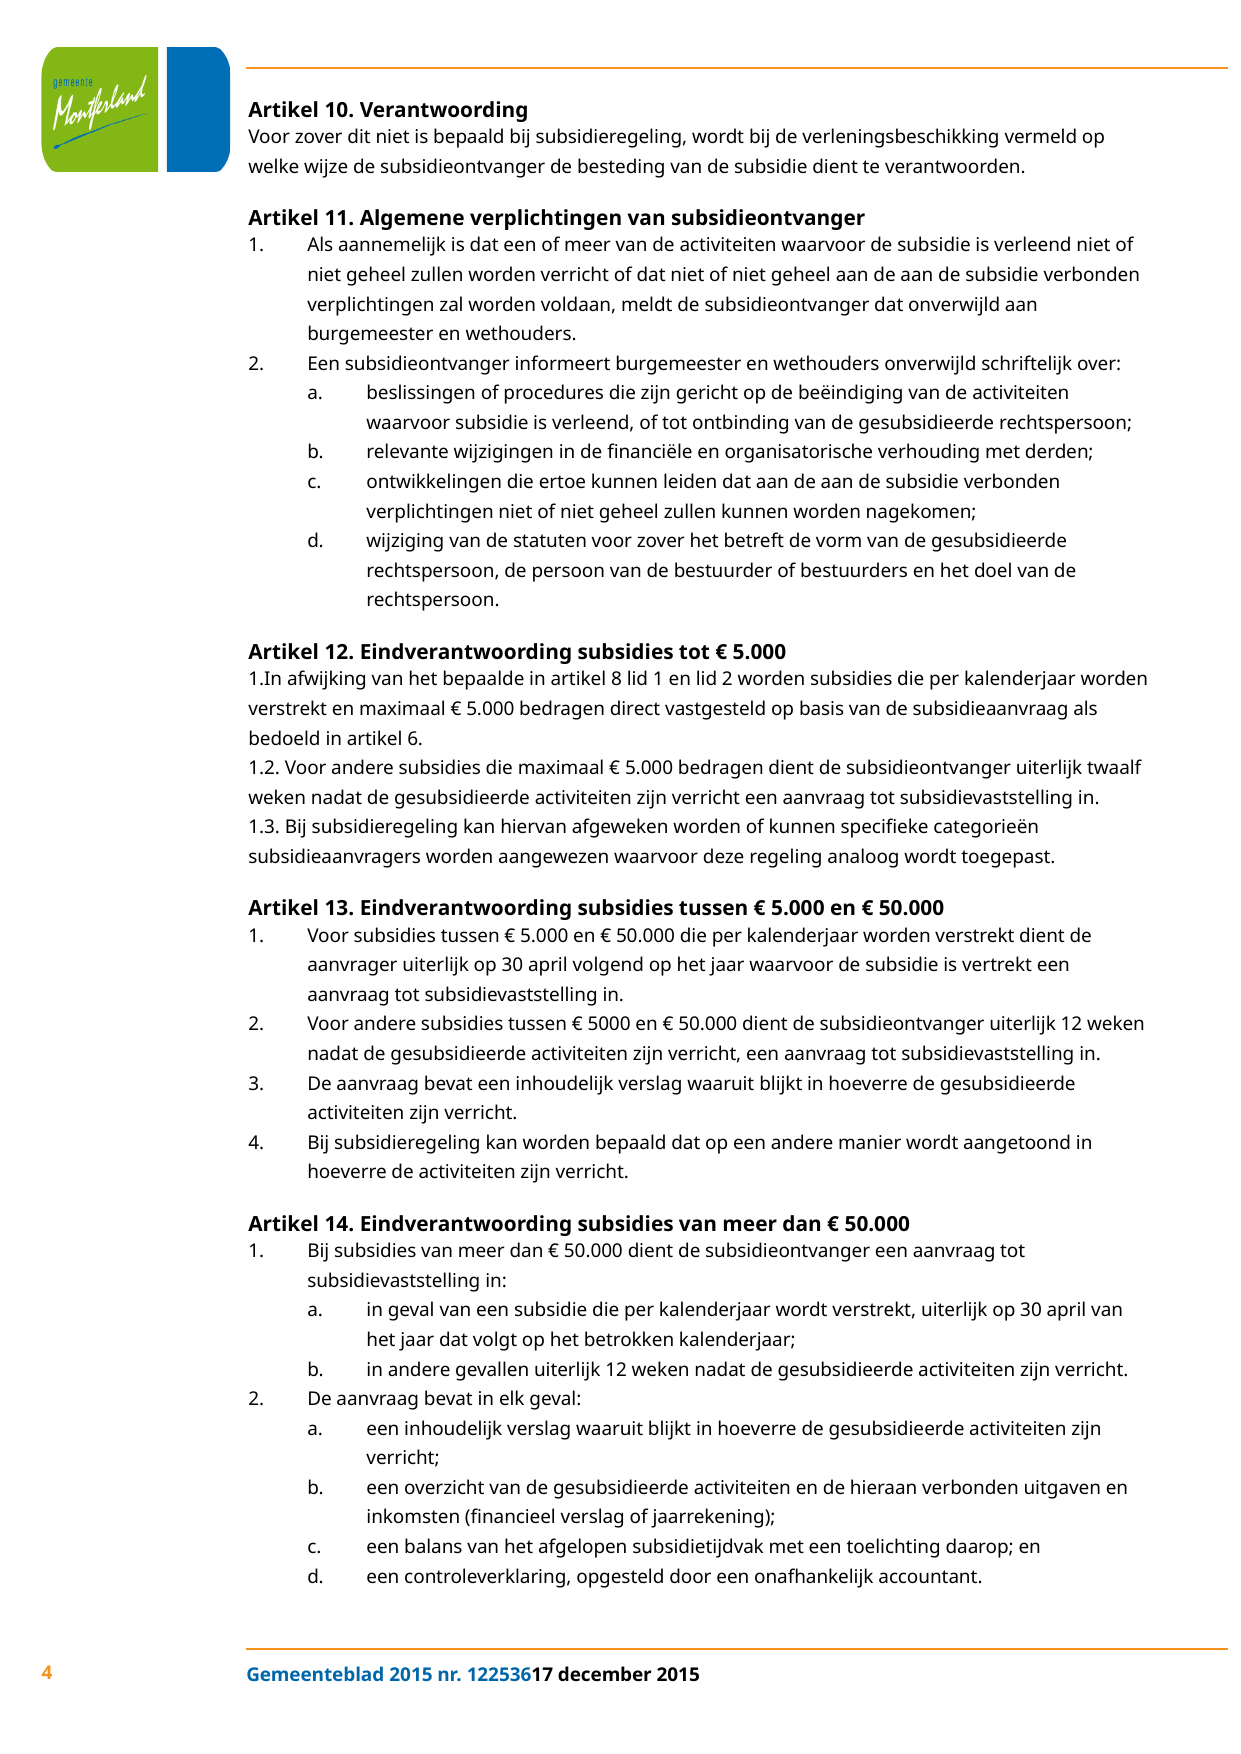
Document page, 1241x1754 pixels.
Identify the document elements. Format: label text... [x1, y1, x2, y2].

text Artikel 11. Algemene verplichtingen van subsidieontvanger [248, 203, 1152, 232]
text 1.2. Voor andere subsidies die maximaal € 5.000 bedragen dient de subsidieontvanger uiterlijk twaalf weken nadat de gesubsidieerde activiteiten zijn verricht een aanvraag tot subsidievaststelling in. [248, 754, 1152, 809]
text Artikel 13. Eindverantwoording subsidies tussen € 5.000 en € 50.000 [248, 893, 1152, 922]
list Bij subsidieregeling kan worden bepaald dat op een andere manier wordt aangetoond in hoeverre de activiteiten zijn verricht. [248, 1129, 1152, 1184]
list Voor andere subsidies tussen € 5000 en € 50.000 dient de subsidieontvanger uiterlijk 12 weken nadat de gesubsidieerde activiteiten zijn verricht, een aanvraag tot subsidievaststelling in. [248, 1011, 1152, 1066]
text 1.In afwijking van het bepaalde in artikel 8 lid 1 en lid 2 worden subsidies die per kalenderjaar worden verstrekt en maximaal € 5.000 bedragen direct vastgesteld op basis van de subsidieaanvraag als bedoeld in artikel 6. [248, 666, 1152, 750]
text Artikel 10. Verantwoording [248, 95, 1152, 123]
list Voor subsidies tussen € 5.000 en € 50.000 die per kalenderjaar worden verstrekt dient de aanvrager uiterlijk op 30 april volgend op het jaar waarvoor de subsidie is vertrekt een aanvraag tot subsidievaststelling in. [248, 922, 1152, 1007]
list Als aannemelijk is dat een of meer van de activiteiten waarvoor de subsidie is verleend niet of niet geheel zullen worden verricht of dat niet of niet geheel aan de aan de subsidie verbonden verplichtingen zal worden voldaan, meldt de subsidieontvanger dat onverwijld aan burgemeester en wethouders. [248, 232, 1152, 346]
text 1.3. Bij subsidieregeling kan hiervan afgeweken worden of kunnen specifieke categorieën subsidieaanvragers worden aangewezen waarvoor deze regeling analoog wordt toegepast. [248, 813, 1152, 869]
text Artikel 14. Eindverantwoording subsidies van meer dan € 50.000 [248, 1209, 1152, 1237]
list in geval van een subsidie die per kalenderjaar wordt verstrekt, uiterlijk op 30 april van het jaar dat volgt op het betrokken kalenderjaar; [307, 1297, 1152, 1352]
list een inhoudelijk verslag waaruit blijkt in hoeverre de gesubsidieerde activiteiten zijn verricht; [307, 1415, 1152, 1470]
list in andere gevallen uiterlijk 12 weken nadat de gesubsidieerde activiteiten zijn verricht. [307, 1356, 1152, 1381]
list De aanvraag bevat in elk geval: [248, 1385, 1152, 1411]
list De aanvraag bevat een inhoudelijk verslag waaruit blijkt in hoeverre de gesubsidieerde activiteiten zijn verricht. [248, 1070, 1152, 1125]
list een overzicht van de gesubsidieerde activiteiten en de hieraan verbonden uitgaven en inkomsten (financieel verslag of jaarrekening); [307, 1474, 1152, 1529]
text Voor zover dit niet is bepaald bij subsidieregeling, wordt bij de verleningsbeschikking vermeld op welke wijze de subsidieontvanger de besteding van de subsidie dient te verantwoorden. [248, 123, 1152, 178]
list een controleverklaring, opgesteld door een onafhankelijk accountant. [307, 1563, 1152, 1588]
list beslissingen of procedures die zijn gericht op de beëindiging van de activiteiten waarvoor subsidie is verleend, of tot ontbinding van de gesubsidieerde rechtspersoon; [307, 379, 1152, 435]
list een balans van het afgelopen subsidietijdvak met een toelichting daarop; en [307, 1533, 1152, 1559]
list ontwikkelingen die ertoe kunnen leiden dat aan de aan de subsidie verbonden verplichtingen niet of niet geheel zullen kunnen worden nagekomen; [307, 468, 1152, 524]
list Een subsidieontvanger informeert burgemeester en wethouders onverwijld schriftelijk over: [248, 350, 1152, 376]
list wijziging van de statuten voor zover het betreft de vorm van de gesubsidieerde rechtspersoon, de persoon van de bestuurder of bestuurders en het doel van de rechtspersoon. [307, 527, 1152, 612]
picture [41, 47, 231, 172]
text Artikel 12. Eindverantwoording subsidies tot € 5.000 [248, 637, 1152, 666]
list relevante wijzigingen in de financiële en organisatorische verhouding met derden; [307, 439, 1152, 464]
list Bij subsidies van meer dan € 50.000 dient de subsidieontvanger een aanvraag tot subsidievaststelling in: [248, 1237, 1152, 1293]
